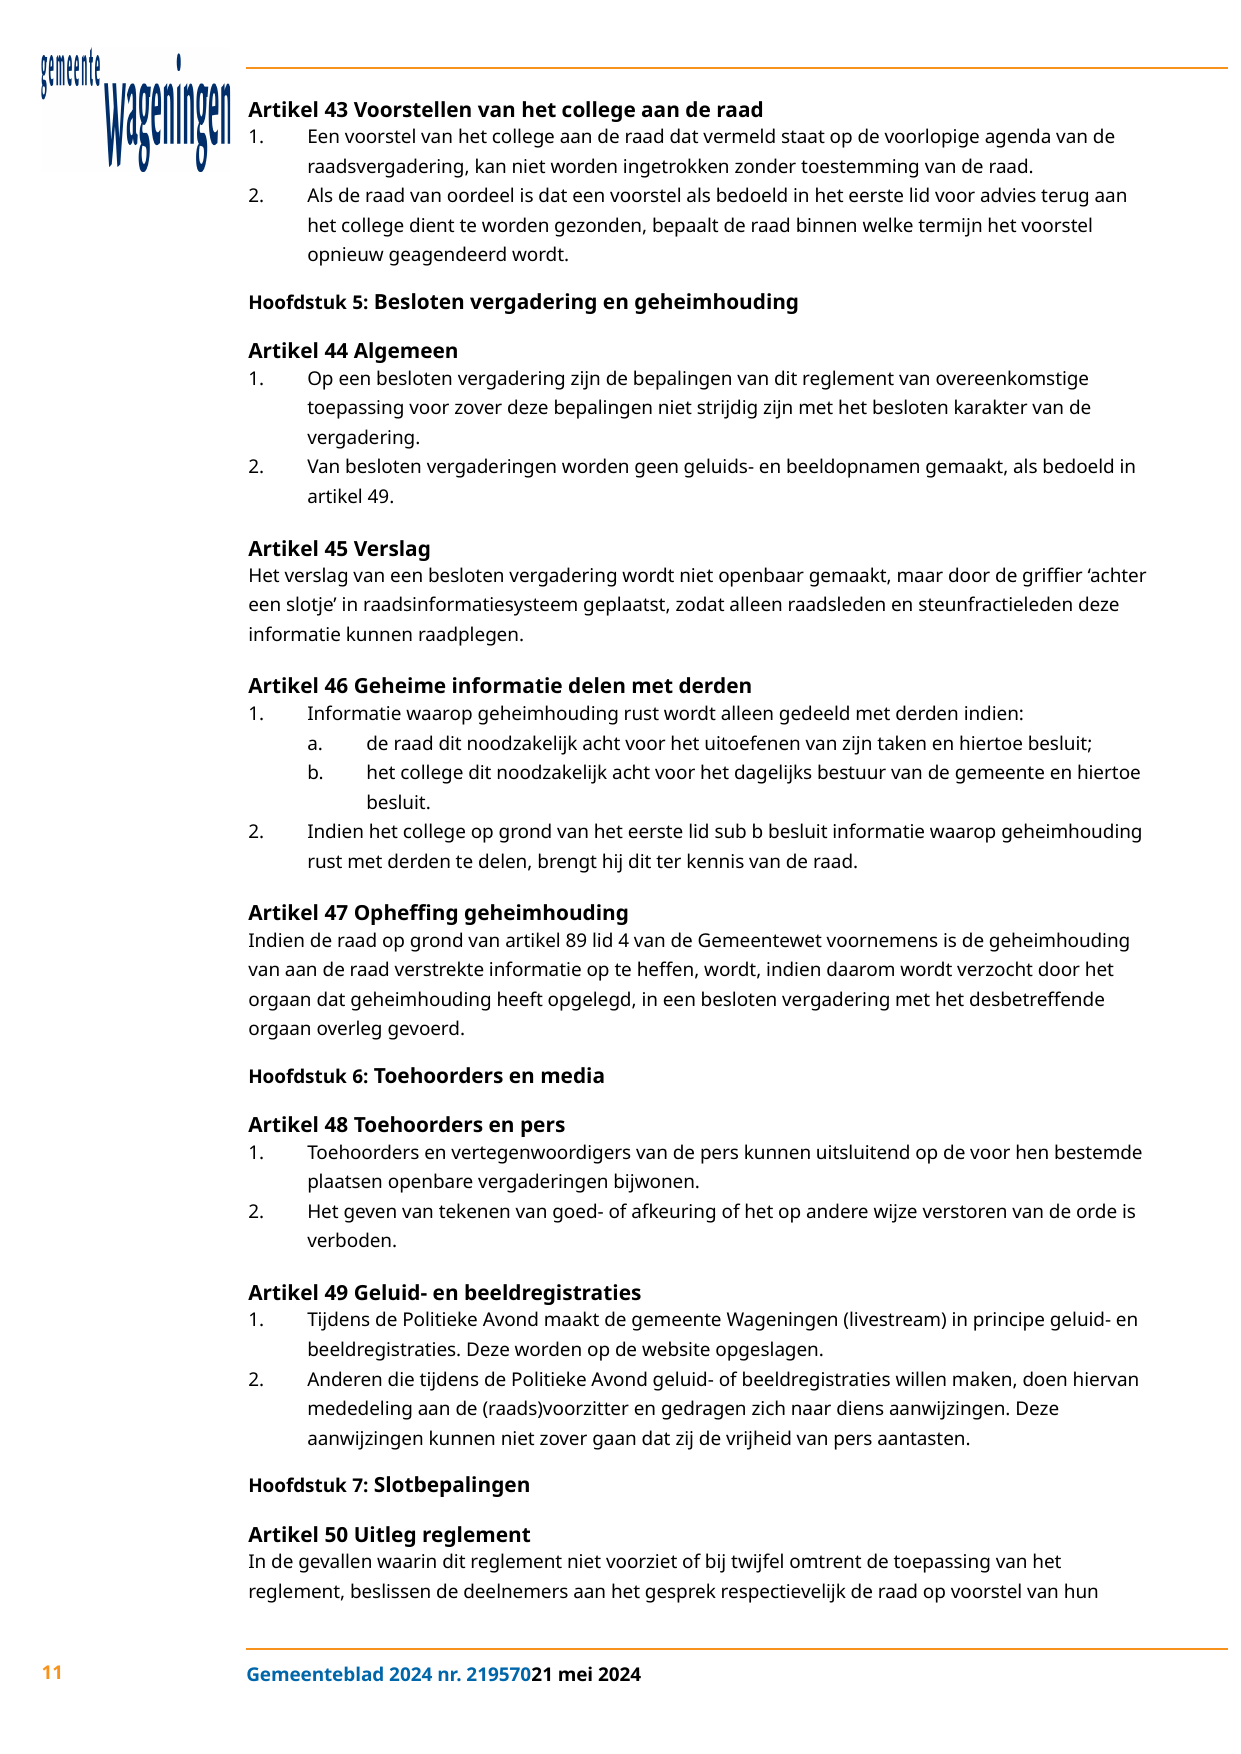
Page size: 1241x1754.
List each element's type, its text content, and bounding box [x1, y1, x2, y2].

list Anderen die tijdens de Politieke Avond geluid- of beeldregistraties willen maken, doen hiervan mededeling aan de (raads)voorzitter en gedragen zich naar diens aanwijzingen. Deze aanwijzingen kunnen niet zover gaan dat zij de vrijheid van pers aantasten. [248, 1366, 1152, 1451]
list de raad dit noodzakelijk acht voor het uitoefenen van zijn taken en hiertoe besluit; [307, 730, 1152, 755]
list Indien het college op grond van het eerste lid sub b besluit informatie waarop geheimhouding rust met derden te delen, brengt hij dit ter kennis van de raad. [248, 818, 1152, 874]
text Artikel 43 Voorstellen van het college aan de raad [248, 95, 1152, 123]
list Van besloten vergaderingen worden geen geluids- en beeldopnamen gemaakt, als bedoeld in artikel 49. [248, 454, 1152, 509]
text Artikel 47 Opheffing geheimhouding [248, 898, 1152, 927]
text Hoofdstuk 5: Besloten vergadering en geheimhouding [248, 287, 1152, 316]
text Artikel 50 Uitleg reglement [248, 1520, 1152, 1548]
text Artikel 48 Toehoorders en pers [248, 1111, 1152, 1139]
text Hoofdstuk 6: Toehoorders en media [248, 1061, 1152, 1090]
list Een voorstel van het college aan de raad dat vermeld staat op de voorlopige agenda van de raadsvergadering, kan niet worden ingetrokken zonder toestemming van de raad. [248, 123, 1152, 178]
list Als de raad van oordeel is dat een voorstel als bedoeld in het eerste lid voor advies terug aan het college dient te worden gezonden, bepaalt de raad binnen welke termijn het voorstel opnieuw geagendeerd wordt. [248, 182, 1152, 267]
list Toehoorders en vertegenwoordigers van de pers kunnen uitsluitend op de voor hen bestemde plaatsen openbare vergaderingen bijwonen. [248, 1139, 1152, 1194]
list Tijdens de Politieke Avond maakt de gemeente Wageningen (livestream) in principe geluid- en beeldregistraties. Deze worden op de website opgeslagen. [248, 1307, 1152, 1362]
text Hoofdstuk 7: Slotbepalingen [248, 1471, 1152, 1499]
text Artikel 45 Verslag [248, 534, 1152, 562]
list Het geven van tekenen van goed- of afkeuring of het op andere wijze verstoren van de orde is verboden. [248, 1198, 1152, 1253]
list Op een besloten vergadering zijn de bepalingen van dit reglement van overeenkomstige toepassing voor zover deze bepalingen niet strijdig zijn met het besloten karakter van de vergadering. [248, 365, 1152, 450]
text Het verslag van een besloten vergadering wordt niet openbaar gemaakt, maar door de griffier ‘achter een slotje’ in raadsinformatiesysteem geplaatst, zodat alleen raadsleden en steunfractieleden deze informatie kunnen raadplegen. [248, 562, 1152, 647]
text Artikel 44 Algemeen [248, 336, 1152, 365]
text Artikel 49 Geluid- en beeldregistraties [248, 1278, 1152, 1307]
picture [41, 47, 231, 172]
text Indien de raad op grond van artikel 89 lid 4 van de Gemeentewet voornemens is de geheimhouding van aan de raad verstrekte informatie op te heffen, wordt, indien daarom wordt verzocht door het orgaan dat geheimhouding heeft opgelegd, in een besloten vergadering met het desbetreffende orgaan overleg gevoerd. [248, 927, 1152, 1041]
text In de gevallen waarin dit reglement niet voorziet of bij twijfel omtrent de toepassing van het reglement, beslissen de deelnemers aan het gesprek respectievelijk de raad op voorstel van hun [248, 1548, 1152, 1603]
text Artikel 46 Geheime informatie delen met derden [248, 672, 1152, 700]
list Informatie waarop geheimhouding rust wordt alleen gedeeld met derden indien: [248, 700, 1152, 726]
list het college dit noodzakelijk acht voor het dagelijks bestuur van de gemeente en hiertoe besluit. [307, 759, 1152, 814]
